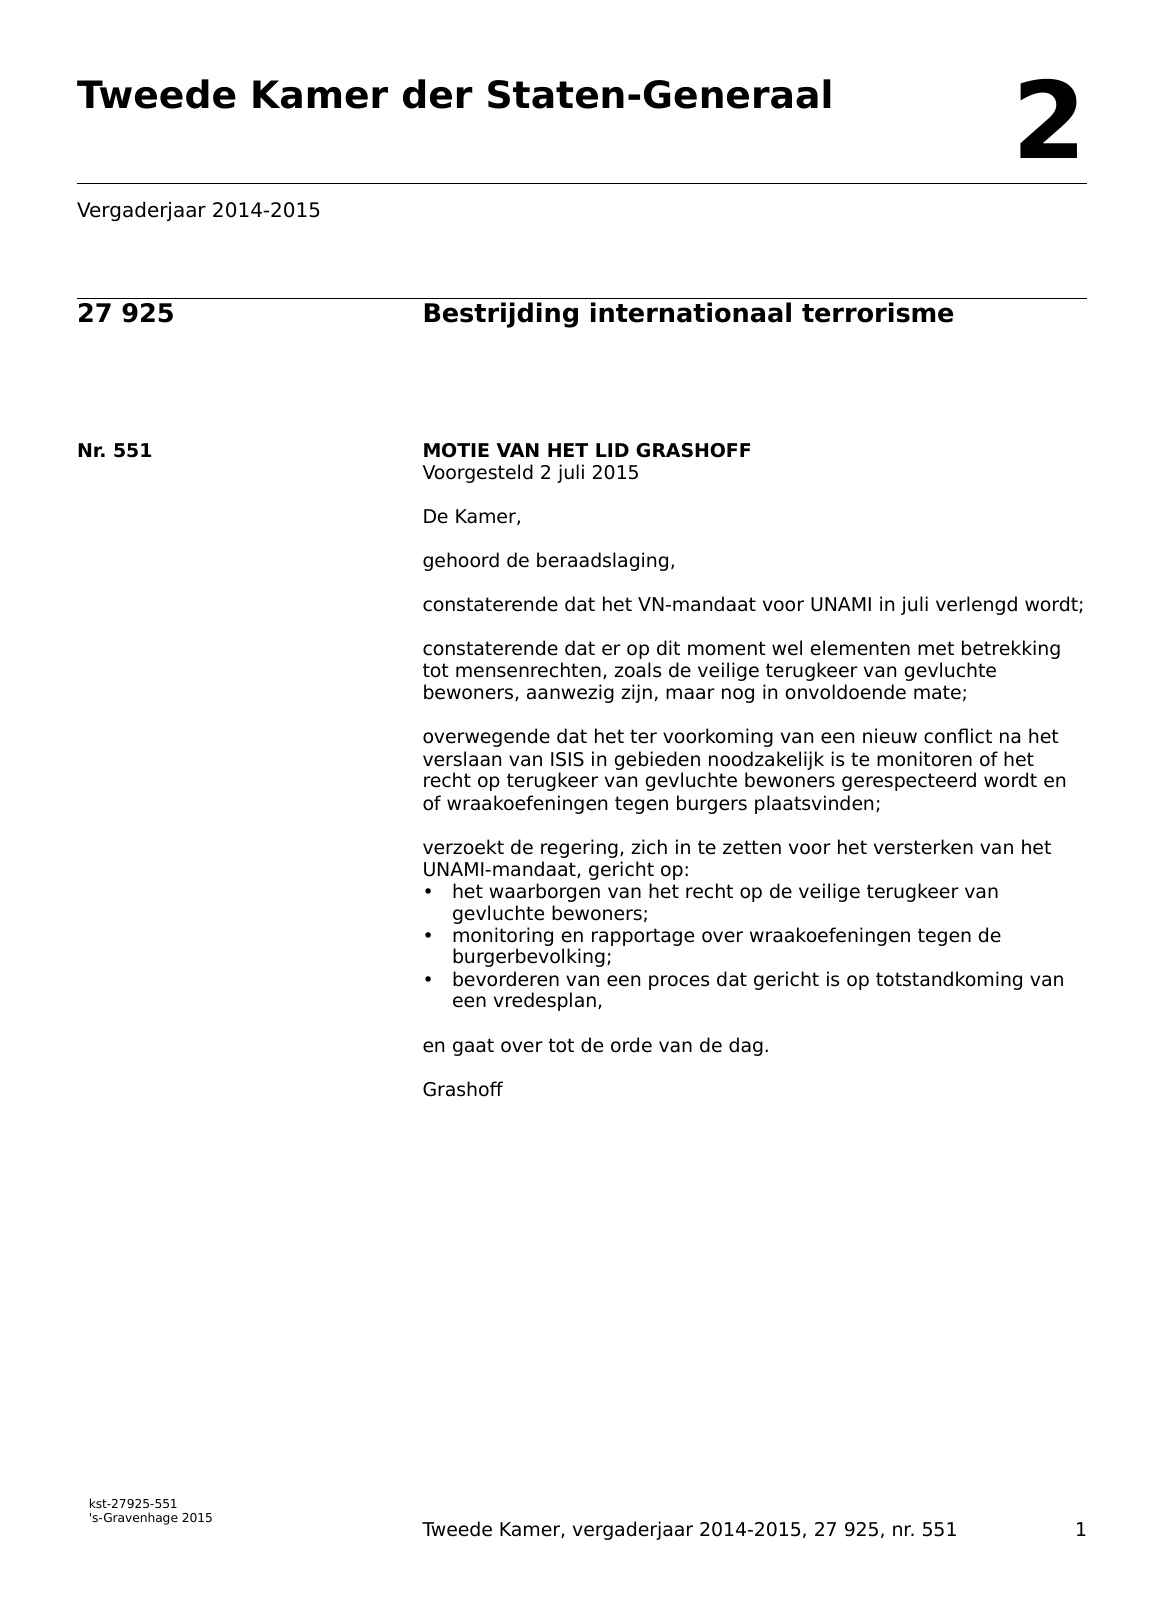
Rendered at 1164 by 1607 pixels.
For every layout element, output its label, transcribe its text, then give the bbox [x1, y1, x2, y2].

text constaterende dat er op dit moment wel elementen met betrekking tot mensenrechten, zoals de veilige terugkeer van gevluchte bewoners, aanwezig zijn, maar nog in onvoldoende mate; [422, 638, 1087, 704]
text overwegende dat het ter voorkoming van een nieuw conflict na het verslaan van ISIS in gebieden noodzakelijk is te monitoren of het recht op terugkeer van gevluchte bewoners gerespecteerd wordt en of wraakoefeningen tegen burgers plaatsvinden; [422, 726, 1087, 814]
text en gaat over tot de orde van de dag. [422, 1034, 1087, 1057]
text • monitoring en rapportage over wraakoefeningen tegen de burgerbevolking; [422, 924, 1087, 968]
text 's-Gravenhage 2015 [88, 1511, 323, 1525]
text Grashoff [422, 1079, 1087, 1101]
table_cell Vergaderjaar 2014-2015 [77, 184, 1087, 298]
text verzoekt de regering, zich in te zetten voor het versterken van het UNAMI-mandaat, gericht op: [422, 837, 1087, 881]
subtitle 27 925 Bestrijding internationaal terrorisme [77, 299, 1087, 329]
text • bevorderen van een proces dat gericht is op totstandkoming van een vredesplan, [422, 968, 1087, 1012]
subtitle Nr. 551 MOTIE VAN HET LID GRASHOFF [77, 440, 1087, 462]
text Voorgesteld 2 juli 2015 [422, 462, 1087, 484]
text kst-27925-551 [88, 1497, 323, 1511]
table_header 2 [886, 59, 1087, 183]
text De Kamer, [422, 506, 1087, 528]
text • het waarborgen van het recht op de veilige terugkeer van gevluchte bewoners; [422, 881, 1087, 924]
table_header Tweede Kamer der Staten-Generaal [77, 59, 886, 183]
text constaterende dat het VN-mandaat voor UNAMI in juli verlengd wordt; [422, 594, 1087, 616]
text gehoord de beraadslaging, [422, 550, 1087, 572]
